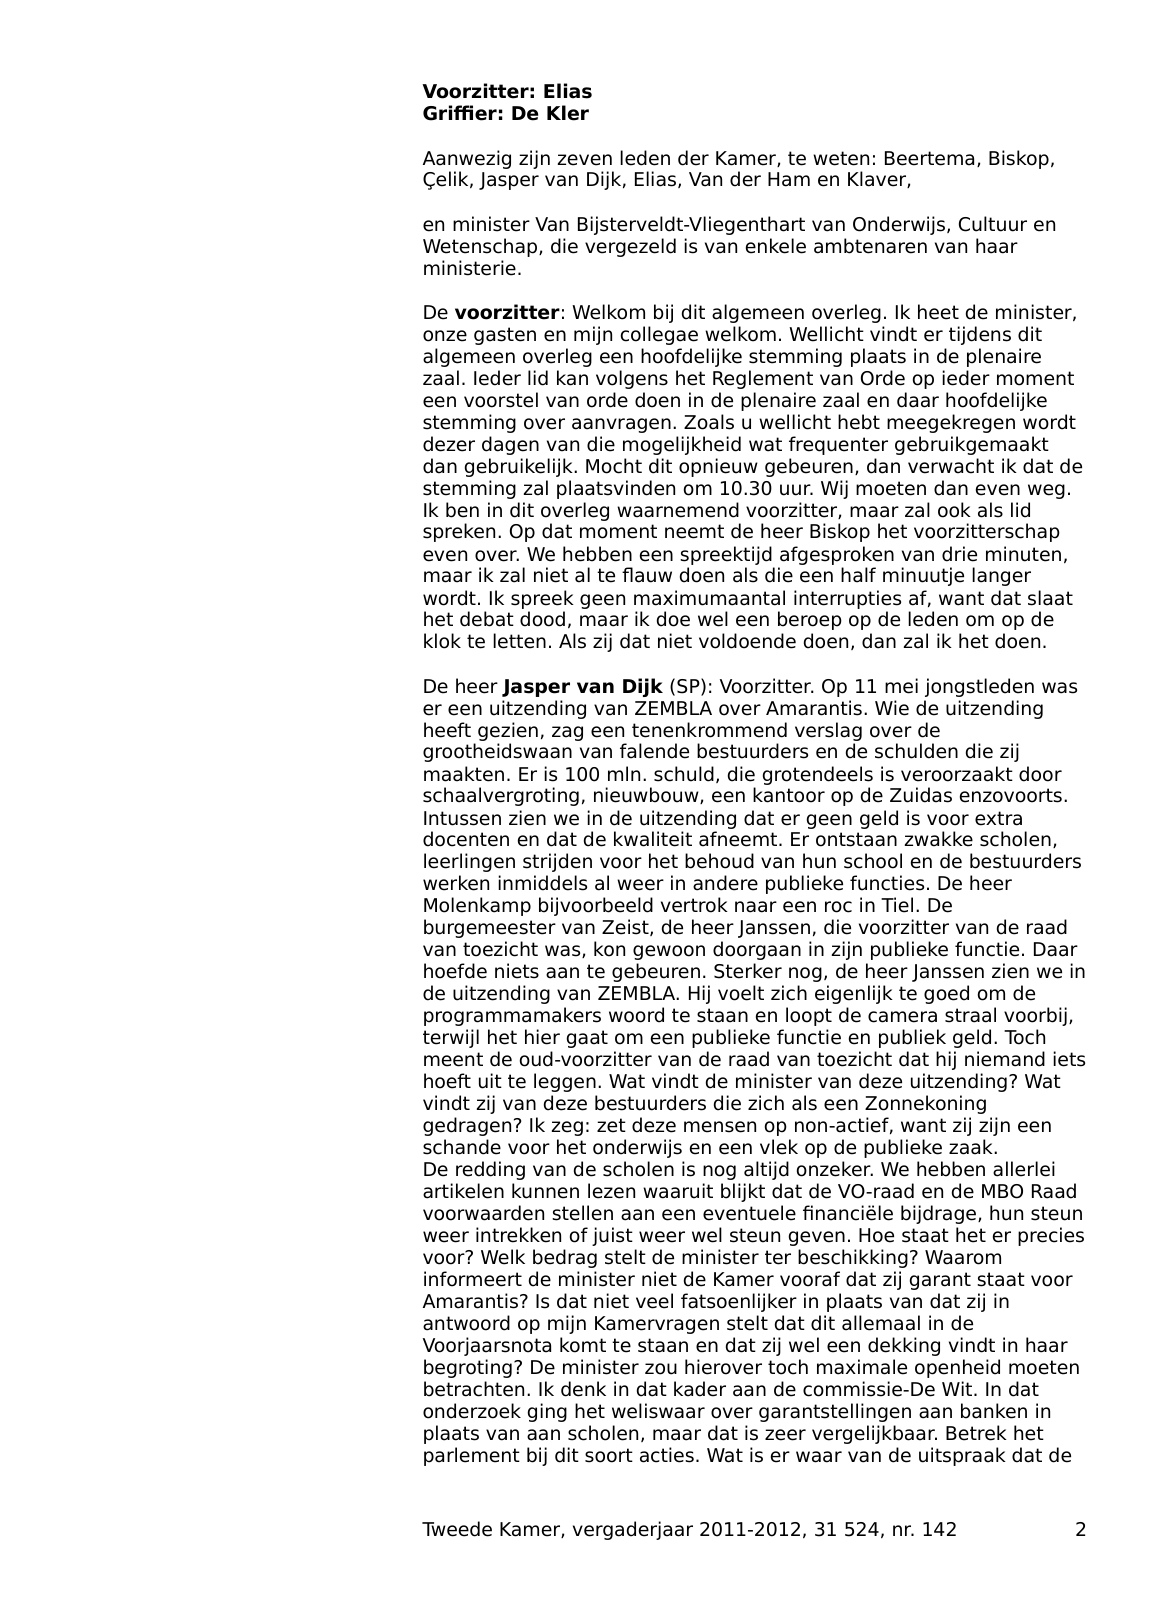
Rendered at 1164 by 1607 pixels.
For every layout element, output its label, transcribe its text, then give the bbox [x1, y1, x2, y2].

text De heer Jasper van Dijk (SP): Voorzitter. Op 11 mei jongstleden was er een uitzending van ZEMBLA over Amarantis. Wie de uitzending heeft gezien, zag een tenenkrommend verslag over de grootheidswaan van falende bestuurders en de schulden die zij maakten. Er is 100 mln. schuld, die grotendeels is veroorzaakt door schaalvergroting, nieuwbouw, een kantoor op de Zuidas enzovoorts. Intussen zien we in de uitzending dat er geen geld is voor extra docenten en dat de kwaliteit afneemt. Er ontstaan zwakke scholen, leerlingen strijden voor het behoud van hun school en de bestuurders werken inmiddels al weer in andere publieke functies. De heer Molenkamp bijvoorbeeld vertrok naar een roc in Tiel. De burgemeester van Zeist, de heer Janssen, die voorzitter van de raad van toezicht was, kon gewoon doorgaan in zijn publieke functie. Daar hoefde niets aan te gebeuren. Sterker nog, de heer Janssen zien we in de uitzending van ZEMBLA. Hij voelt zich eigenlijk te goed om de programmamakers woord te staan en loopt de camera straal voorbij, terwijl het hier gaat om een publieke functie en publiek geld. Toch meent de oud-voorzitter van de raad van toezicht dat hij niemand iets hoeft uit te leggen. Wat vindt de minister van deze uitzending? Wat vindt zij van deze bestuurders die zich als een Zonnekoning gedragen? Ik zeg: zet deze mensen op non-actief, want zij zijn een schande voor het onderwijs en een vlek op de publieke zaak. [422, 676, 1087, 1159]
text Ik ben in dit overleg waarnemend voorzitter, maar zal ook als lid spreken. Op dat moment neemt de heer Biskop het voorzitterschap even over. We hebben een spreektijd afgesproken van drie minuten, maar ik zal niet al te flauw doen als die een half minuutje langer wordt. Ik spreek geen maximumaantal interrupties af, want dat slaat het debat dood, maar ik doe wel een beroep op de leden om op de klok te letten. Als zij dat niet voldoende doen, dan zal ik het doen. [422, 499, 1087, 653]
text De redding van de scholen is nog altijd onzeker. We hebben allerlei artikelen kunnen lezen waaruit blijkt dat de VO-raad en de MBO Raad voorwaarden stellen aan een eventuele financiële bijdrage, hun steun weer intrekken of juist weer wel steun geven. Hoe staat het er precies voor? Welk bedrag stelt de minister ter beschikking? Waarom informeert de minister niet de Kamer vooraf dat zij garant staat voor Amarantis? Is dat niet veel fatsoenlijker in plaats van dat zij in antwoord op mijn Kamervragen stelt dat dit allemaal in de Voorjaarsnota komt te staan en dat zij wel een dekking vindt in haar begroting? De minister zou hierover toch maximale openheid moeten betrachten. Ik denk in dat kader aan de commissie-De Wit. In dat onderzoek ging het weliswaar over garantstellingen aan banken in plaats van aan scholen, maar dat is zeer vergelijkbaar. Betrek het parlement bij dit soort acties. Wat is er waar van de uitspraak dat de [422, 1159, 1087, 1467]
text Voorzitter: Elias [422, 81, 1087, 103]
text Aanwezig zijn zeven leden der Kamer, te weten: Beertema, Biskop, Çelik, Jasper van Dijk, Elias, Van der Ham en Klaver, [422, 147, 1087, 191]
text De voorzitter: Welkom bij dit algemeen overleg. Ik heet de minister, onze gasten en mijn collegae welkom. Wellicht vindt er tijdens dit algemeen overleg een hoofdelijke stemming plaats in de plenaire zaal. Ieder lid kan volgens het Reglement van Orde op ieder moment een voorstel van orde doen in de plenaire zaal en daar hoofdelijke stemming over aanvragen. Zoals u wellicht hebt meegekregen wordt dezer dagen van die mogelijkheid wat frequenter gebruikgemaakt dan gebruikelijk. Mocht dit opnieuw gebeuren, dan verwacht ik dat de stemming zal plaatsvinden om 10.30 uur. Wij moeten dan even weg. [422, 302, 1087, 499]
text en minister Van Bijsterveldt-Vliegenthart van Onderwijs, Cultuur en Wetenschap, die vergezeld is van enkele ambtenaren van haar ministerie. [422, 213, 1087, 279]
text Griffier: De Kler [422, 103, 1087, 125]
